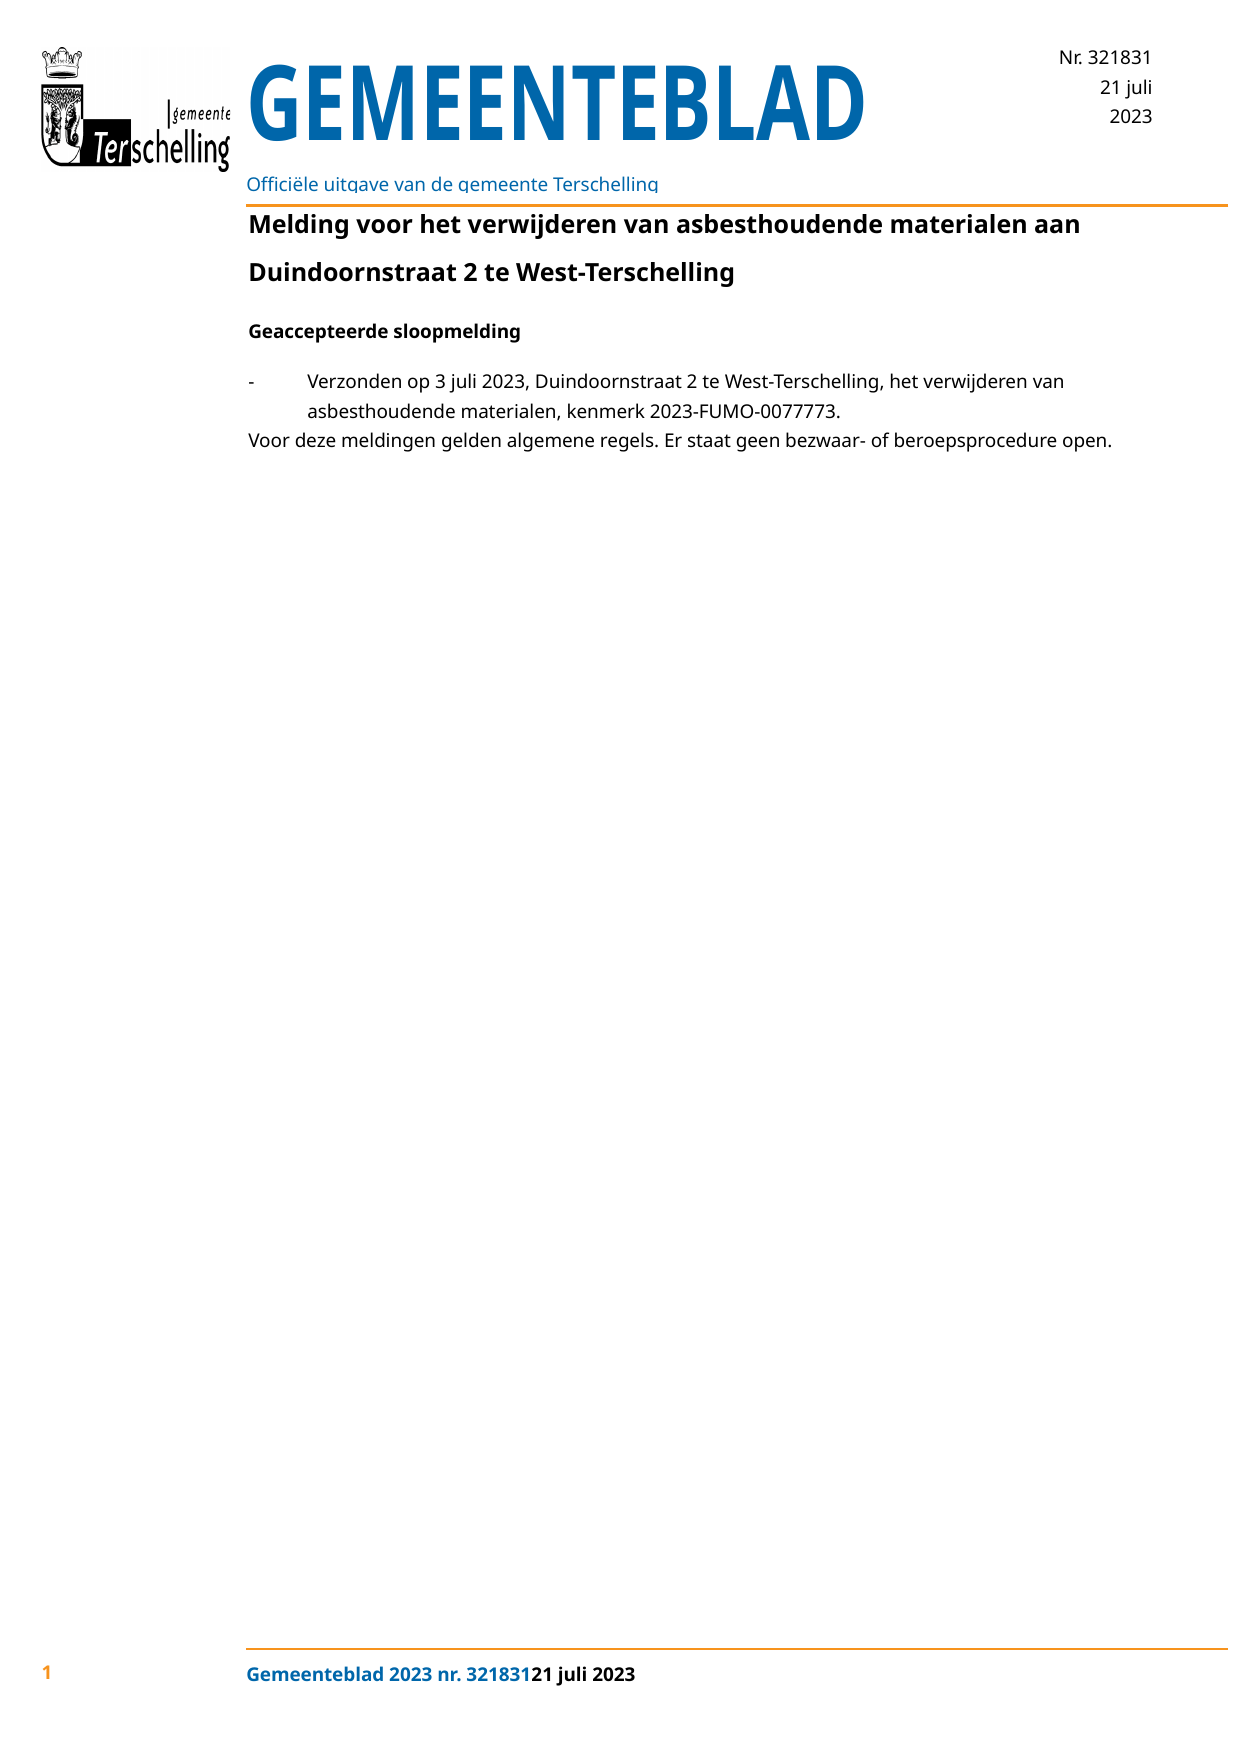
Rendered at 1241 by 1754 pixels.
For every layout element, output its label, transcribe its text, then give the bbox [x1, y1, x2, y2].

picture [41, 47, 231, 172]
list Verzonden op 3 juli 2023, Duindoornstraat 2 te West-Terschelling, het verwijderen van asbesthoudende materialen, kenmerk 2023-FUMO-0077773. [248, 368, 1152, 424]
text Melding voor het verwijderen van asbesthoudende materialen aan Duindoornstraat 2 te West-Terschelling [248, 207, 1152, 288]
text Geaccepteerde sloopmelding [248, 318, 1152, 344]
text Voor deze meldingen gelden algemene regels. Er staat geen bezwaar- of beroepsprocedure open. [248, 427, 1152, 453]
